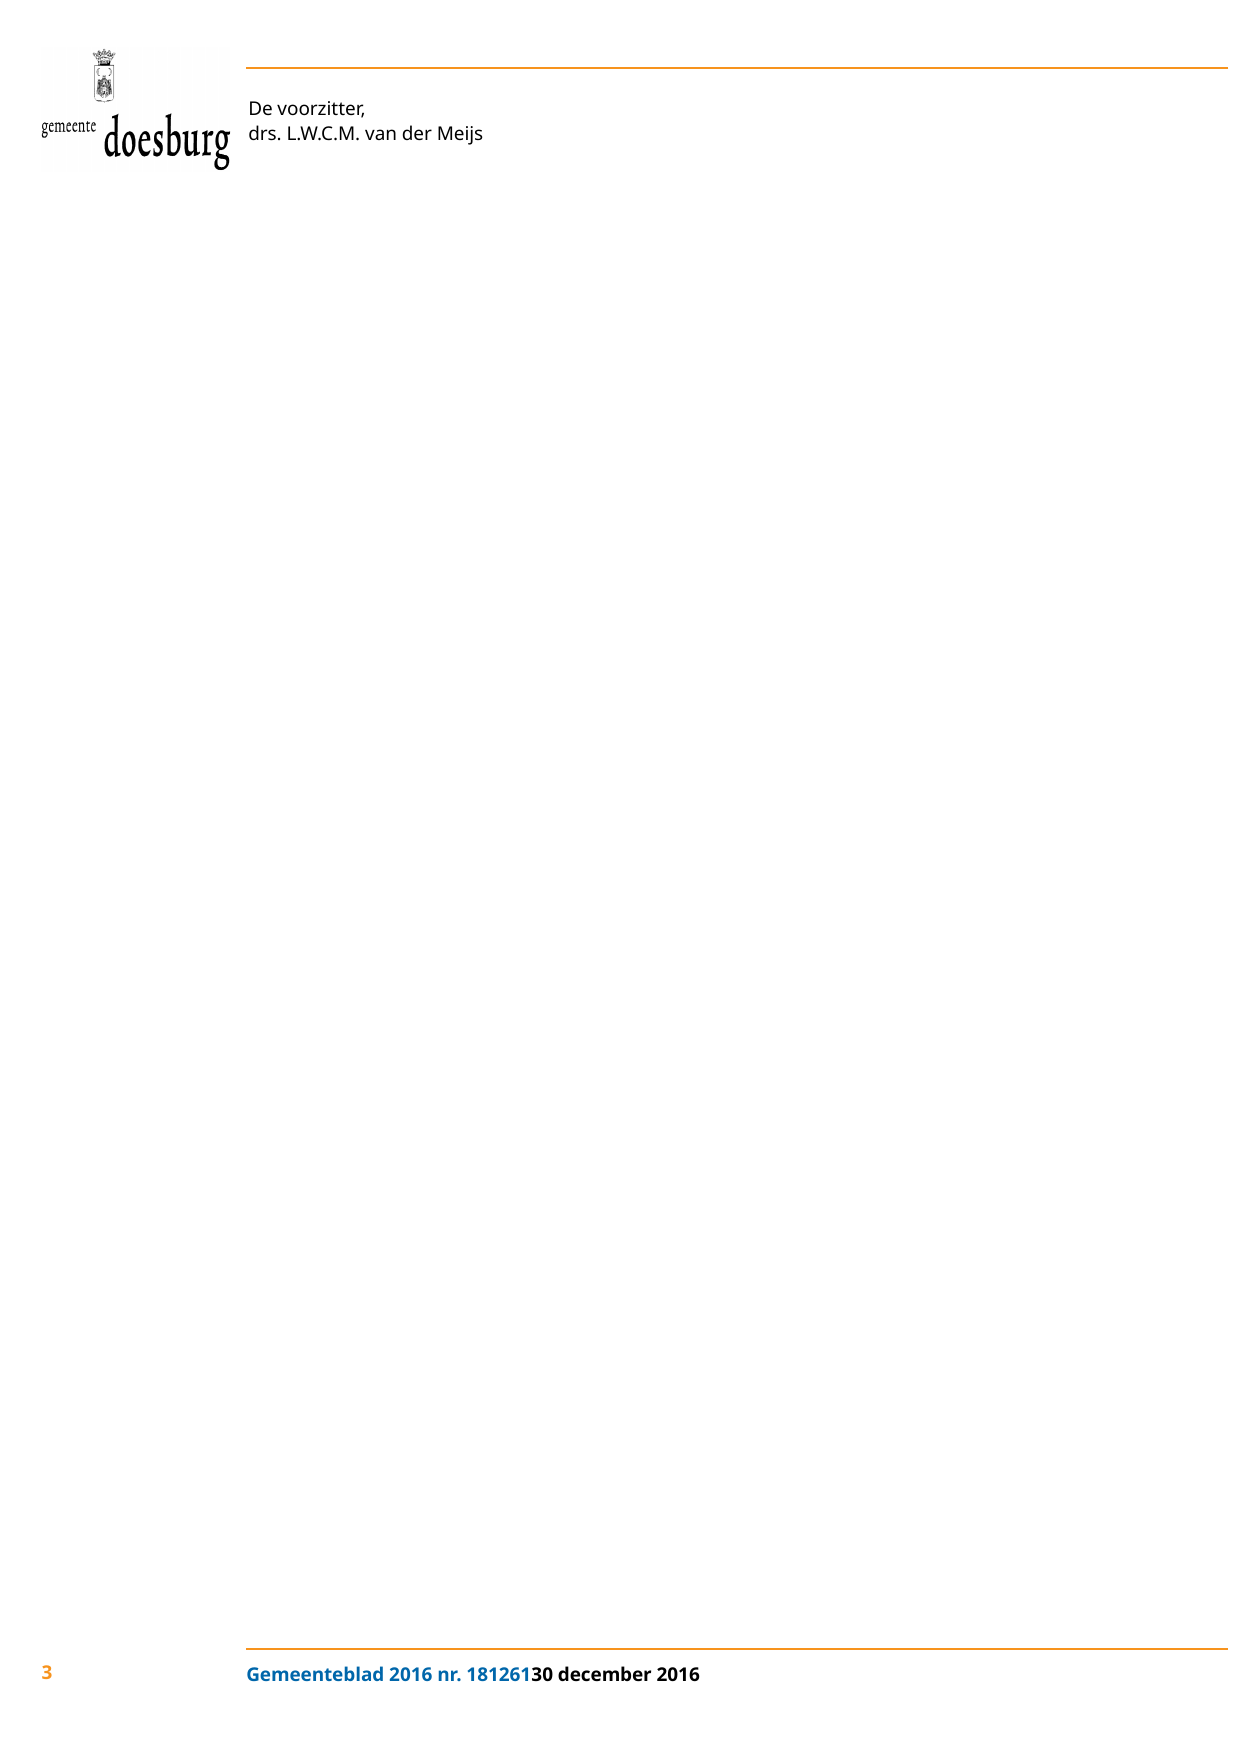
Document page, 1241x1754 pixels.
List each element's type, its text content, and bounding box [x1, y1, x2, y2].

text drs. L.W.C.M. van der Meijs [248, 121, 1152, 146]
text De voorzitter, [248, 95, 1152, 121]
picture [41, 47, 231, 172]
